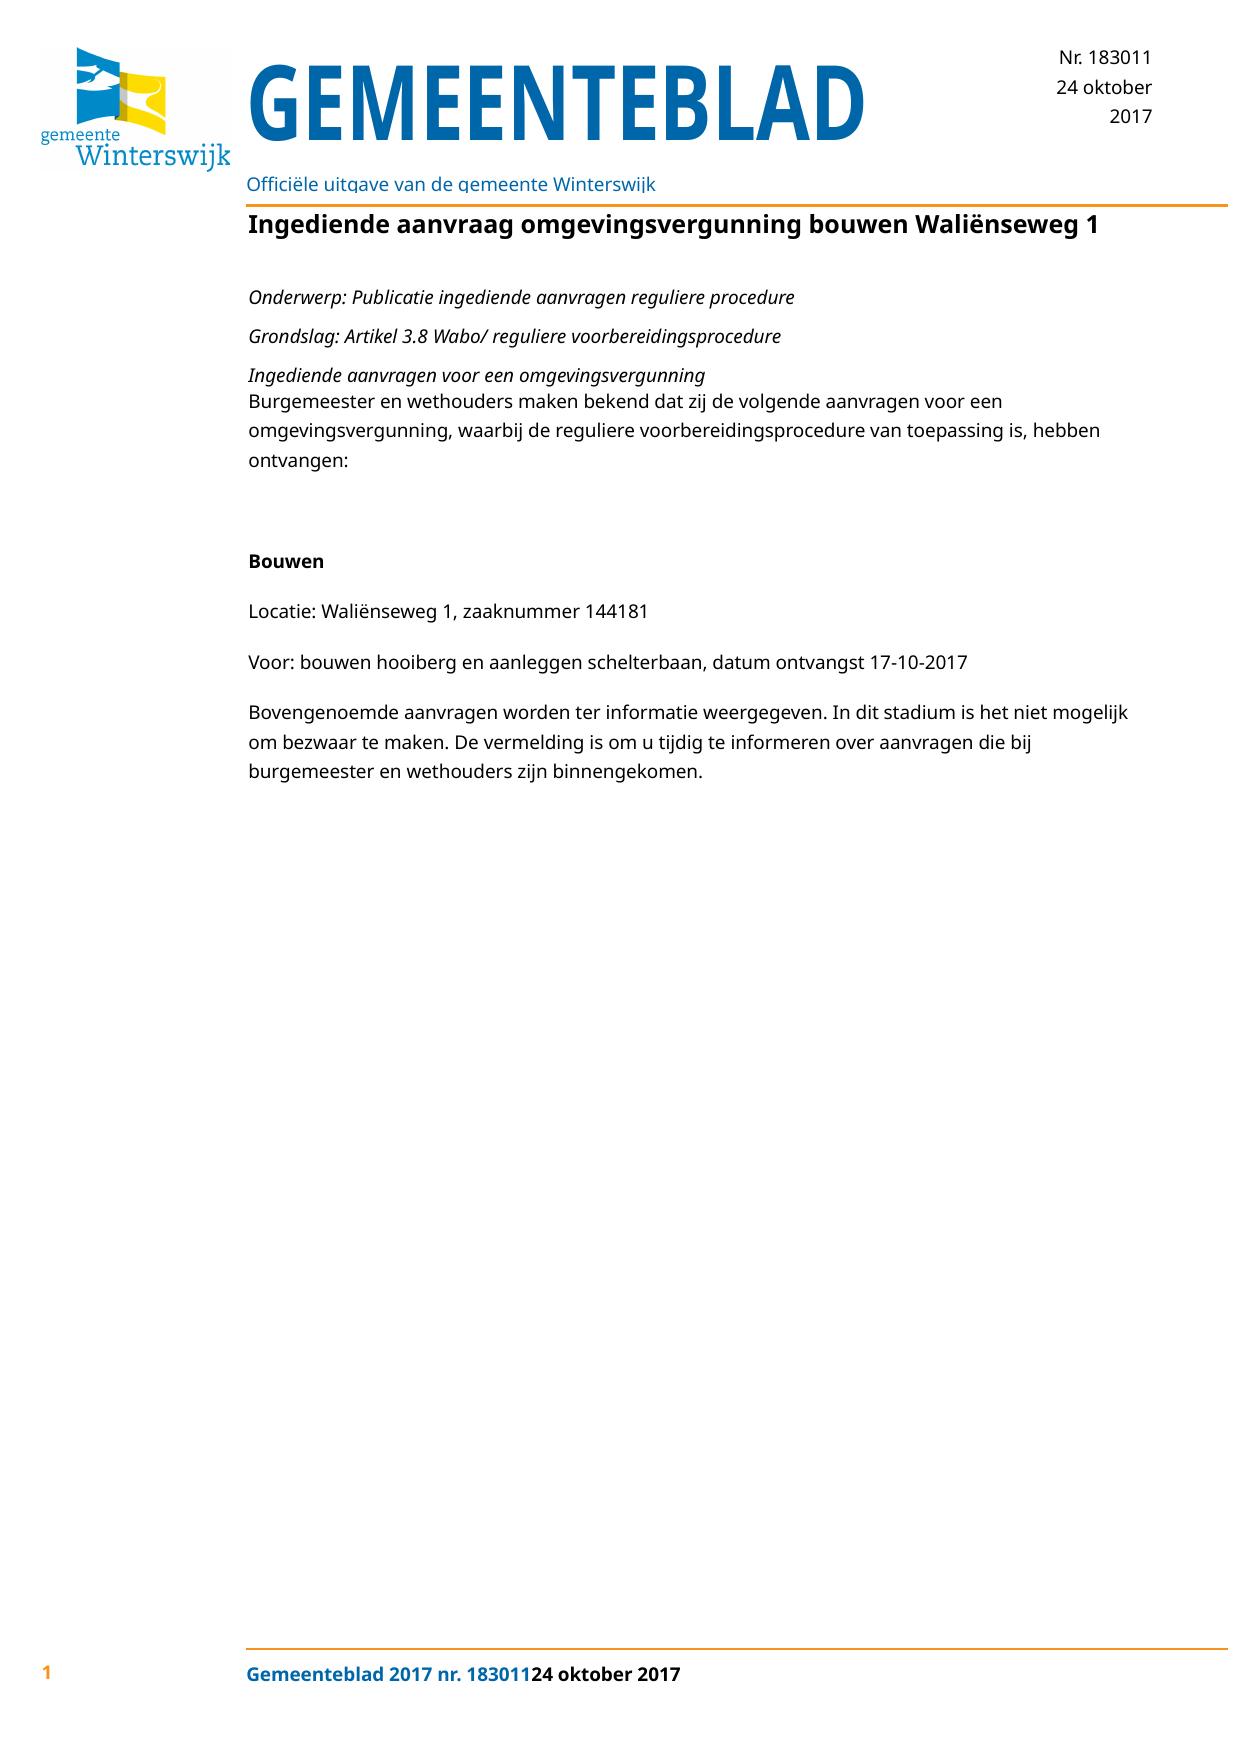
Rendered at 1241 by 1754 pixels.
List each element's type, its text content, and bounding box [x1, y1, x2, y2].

text Bouwen [248, 548, 1152, 574]
text Bovengenoemde aanvragen worden ter informatie weergegeven. In dit stadium is het niet mogelijk om bezwaar te maken. De vermelding is om u tijdig te informeren over aanvragen die bij burgemeester en wethouders zijn binnengekomen. [248, 699, 1152, 784]
text Burgemeester en wethouders maken bekend dat zij de volgende aanvragen voor een omgevingsvergunning, waarbij de reguliere voorbereidingsprocedure van toepassing is, hebben ontvangen: [248, 388, 1152, 473]
text Ingediende aanvragen voor een omgevingsvergunning [248, 362, 1152, 388]
text Ingediende aanvraag omgevingsvergunning bouwen Waliënseweg 1 [248, 207, 1152, 241]
text Grondslag: Artikel 3.8 Wabo/ reguliere voorbereidingsprocedure [248, 323, 1152, 349]
text Onderwerp: Publicatie ingediende aanvragen reguliere procedure [248, 284, 1152, 309]
text Voor: bouwen hooiberg en aanleggen schelterbaan, datum ontvangst 17-10-2017 [248, 649, 1152, 675]
picture [41, 47, 231, 172]
picture [225, 153, 231, 162]
text Locatie: Waliënseweg 1, zaaknummer 144181 [248, 598, 1152, 624]
